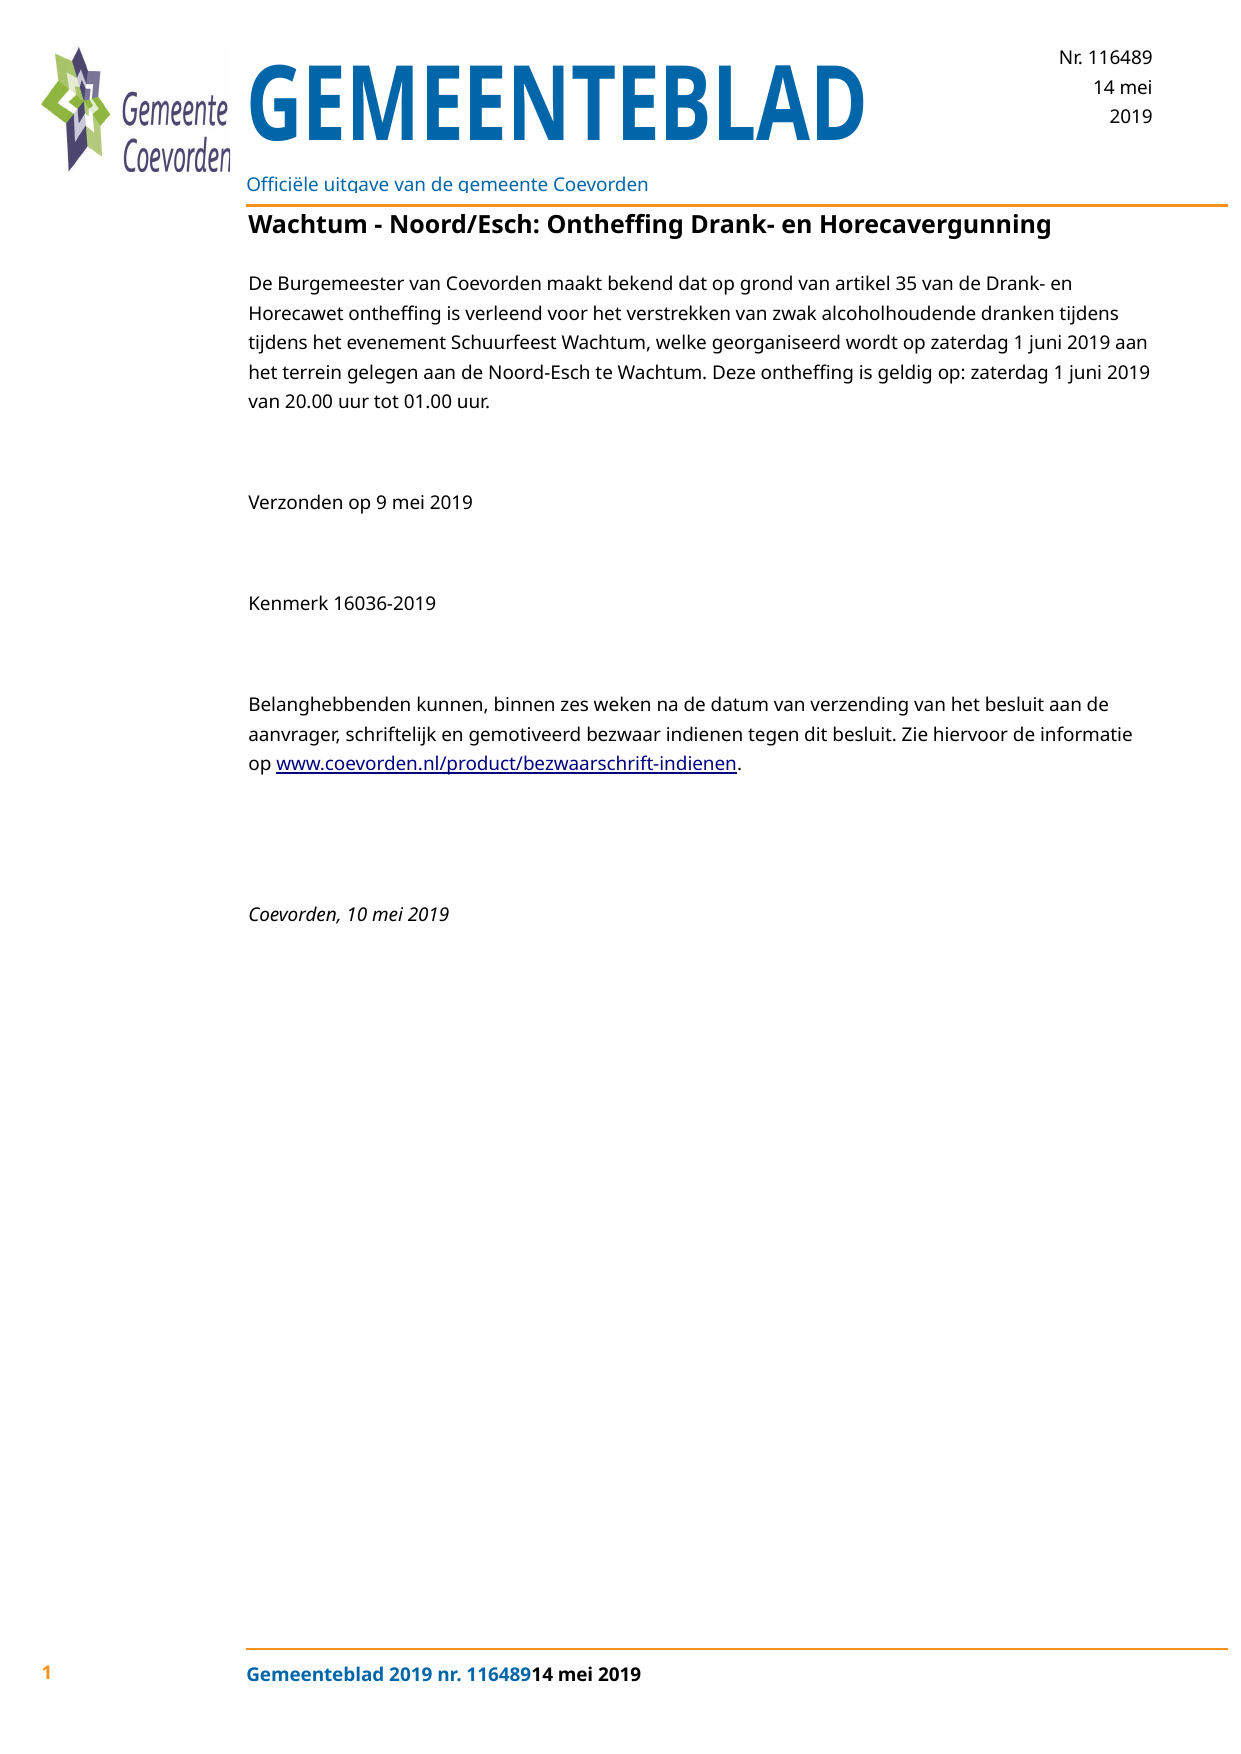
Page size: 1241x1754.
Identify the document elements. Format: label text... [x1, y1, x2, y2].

text Wachtum - Noord/Esch: Ontheffing Drank- en Horecavergunning [248, 207, 1152, 241]
text Verzonden op 9 mei 2019 [248, 489, 1152, 515]
text Belanghebbenden kunnen, binnen zes weken na de datum van verzending van het besluit aan de aanvrager, schriftelijk en gemotiveerd bezwaar indienen tegen dit besluit. Zie hiervoor de informatie op www.coevorden.nl/product/bezwaarschrift-indienen. [248, 691, 1152, 776]
text Coevorden, 10 mei 2019 [248, 902, 1152, 927]
picture [41, 47, 231, 172]
text De Burgemeester van Coevorden maakt bekend dat op grond van artikel 35 van de Drank- en Horecawet ontheffing is verleend voor het verstrekken van zwak alcoholhoudende dranken tijdens tijdens het evenement Schuurfeest Wachtum, welke georganiseerd wordt op zaterdag 1 juni 2019 aan het terrein gelegen aan de Noord-Esch te Wachtum. Deze ontheffing is geldig op: zaterdag 1 juni 2019 van 20.00 uur tot 01.00 uur. [248, 270, 1152, 414]
text Kenmerk 16036-2019 [248, 590, 1152, 616]
